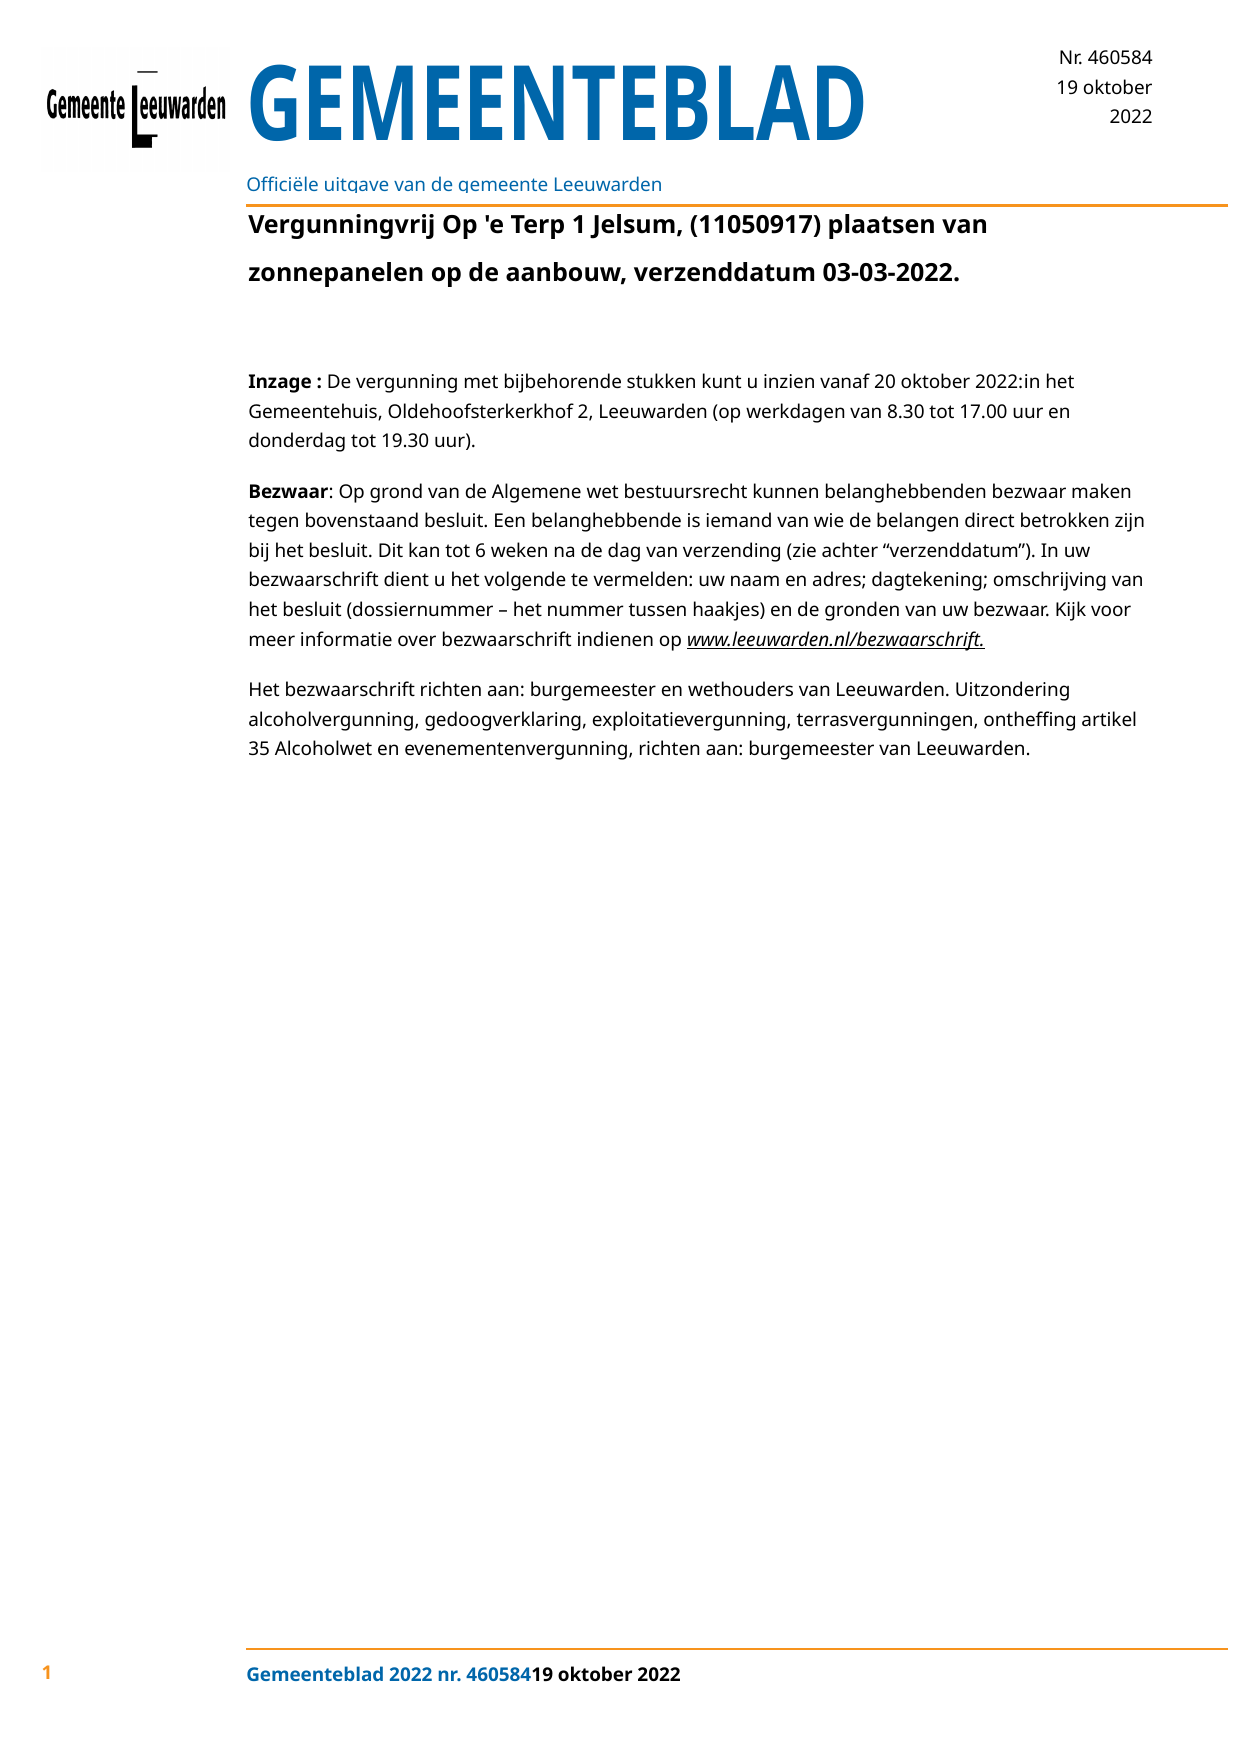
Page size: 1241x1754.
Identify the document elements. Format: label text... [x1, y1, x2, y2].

picture [41, 47, 231, 172]
text Inzage : De vergunning met bijbehorende stukken kunt u inzien vanaf 20 oktober 2022:in het Gemeentehuis, Oldehoofsterkerkhof 2, Leeuwarden (op werkdagen van 8.30 tot 17.00 uur en donderdag tot 19.30 uur). [248, 368, 1152, 453]
text Vergunningvrij Op 'e Terp 1 Jelsum, (11050917) plaatsen van zonnepanelen op de aanbouw, verzenddatum 03-03-2022. [248, 207, 1152, 288]
text Bezwaar: Op grond van de Algemene wet bestuursrecht kunnen belanghebbenden bezwaar maken tegen bovenstaand besluit. Een belanghebbende is iemand van wie de belangen direct betrokken zijn bij het besluit. Dit kan tot 6 weken na de dag van verzending (zie achter “verzenddatum”). In uw bezwaarschrift dient u het volgende te vermelden: uw naam en adres; dagtekening; omschrijving van het besluit (dossiernummer – het nummer tussen haakjes) en de gronden van uw bezwaar. Kijk voor meer informatie over bezwaarschrift indienen op www.leeuwarden.nl/bezwaarschrift. [248, 478, 1152, 652]
text Het bezwaarschrift richten aan: burgemeester en wethouders van Leeuwarden. Uitzondering alcoholvergunning, gedoogverklaring, exploitatievergunning, terrasvergunningen, ontheffing artikel 35 Alcoholwet en evenementenvergunning, richten aan: burgemeester van Leeuwarden. [248, 676, 1152, 761]
